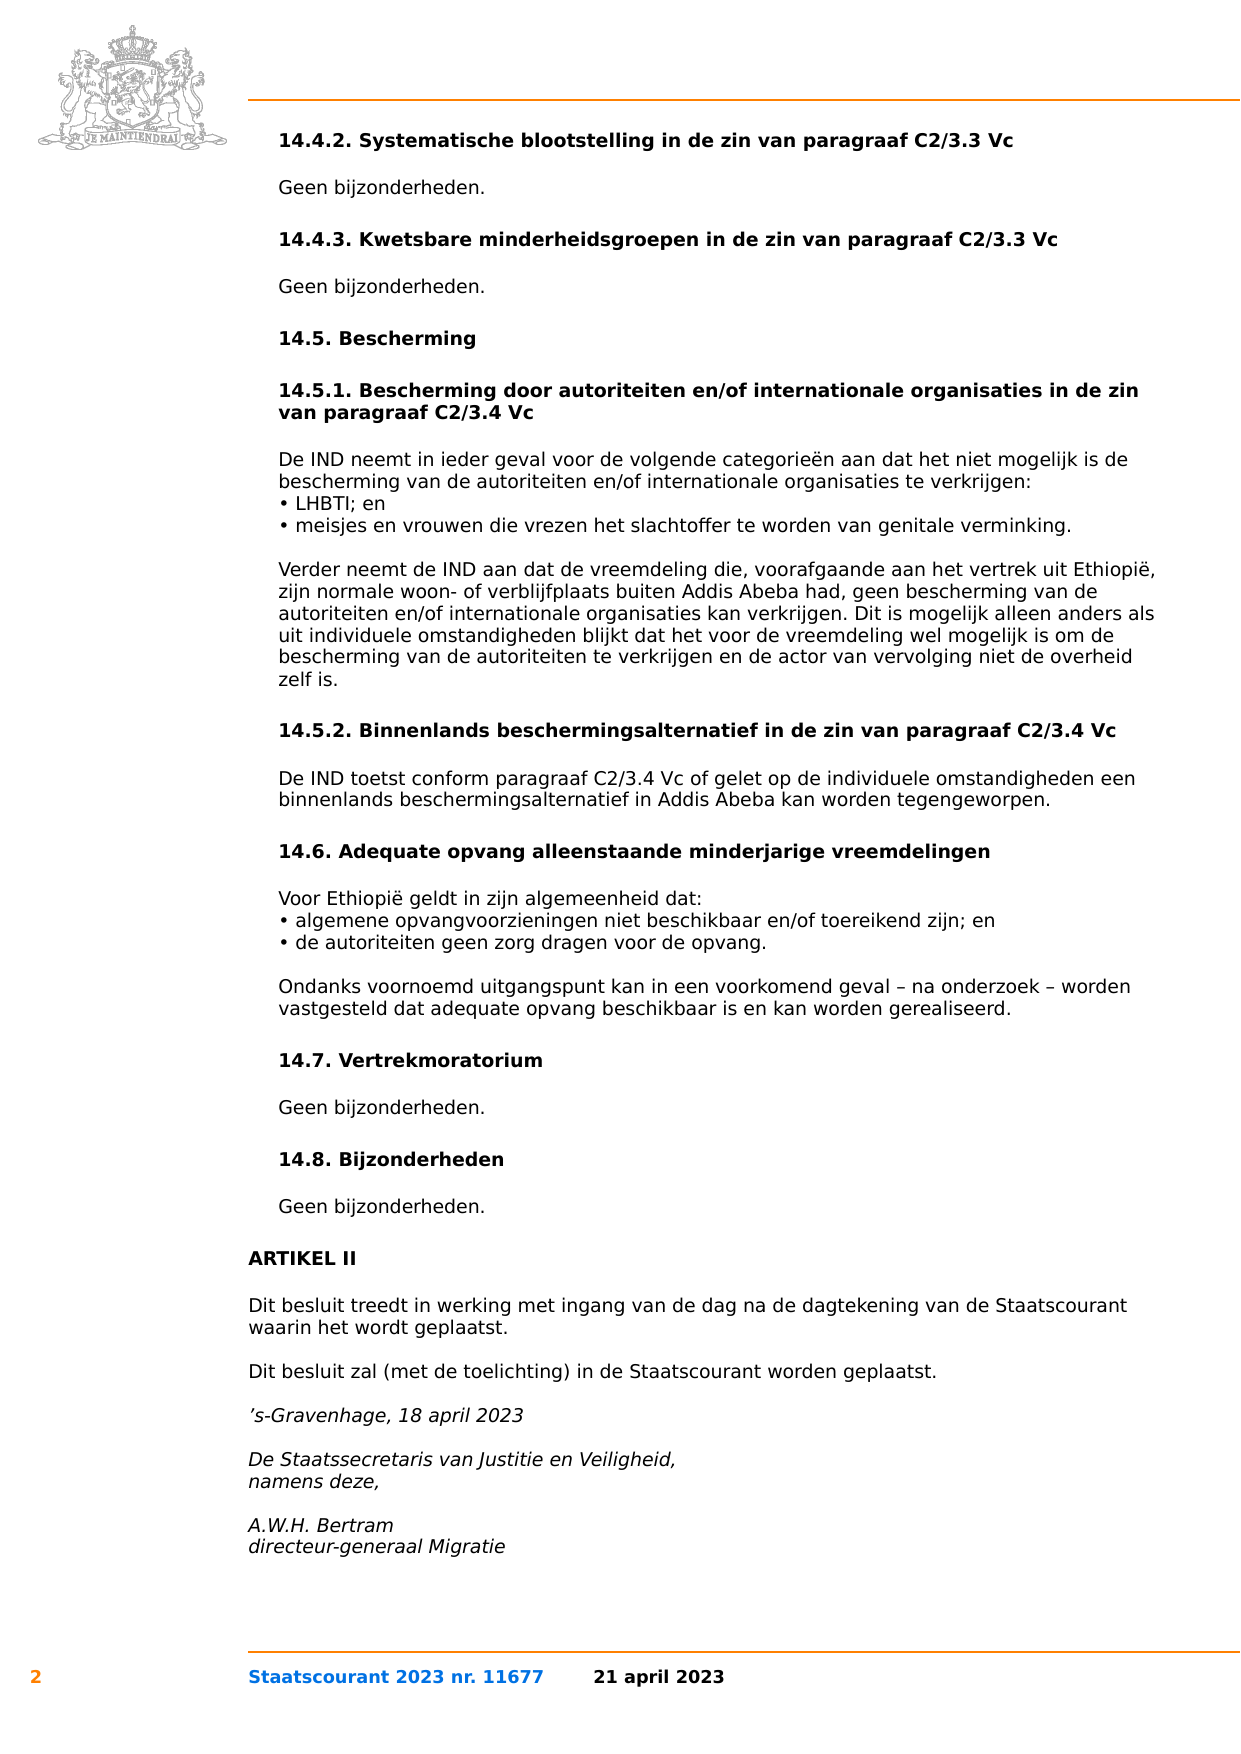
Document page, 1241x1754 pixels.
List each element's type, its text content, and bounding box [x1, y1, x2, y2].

text Ondanks voornoemd uitgangspunt kan in een voorkomend geval – na onderzoek – worden vastgesteld dat adequate opvang beschikbaar is en kan worden gerealiseerd. [278, 976, 1163, 1020]
text Verder neemt de IND aan dat de vreemdeling die, voorafgaande aan het vertrek uit Ethiopië, zijn normale woon- of verblijfplaats buiten Addis Abeba had, geen bescherming van de autoriteiten en/of internationale organisaties kan verkrijgen. Dit is mogelijk alleen anders als uit individuele omstandigheden blijkt dat het voor de vreemdeling wel mogelijk is om de bescherming van de autoriteiten te verkrijgen en de actor van vervolging niet de overheid zelf is. [278, 558, 1163, 690]
subtitle 14.8. Bijzonderheden [278, 1149, 1163, 1171]
text De IND toetst conform paragraaf C2/3.4 Vc of gelet op de individuele omstandigheden een binnenlands beschermingsalternatief in Addis Abeba kan worden tegengeworpen. [278, 767, 1163, 811]
picture [38, 25, 227, 150]
subtitle 14.5.1. Bescherming door autoriteiten en/of internationale organisaties in de zin van paragraaf C2/3.4 Vc [278, 380, 1163, 424]
subtitle 14.4.2. Systematische blootstelling in de zin van paragraaf C2/3.3 Vc [278, 130, 1163, 152]
text Geen bijzonderheden. [278, 177, 1163, 199]
text • algemene opvangvoorzieningen niet beschikbaar en/of toereikend zijn; en [278, 910, 1163, 932]
subtitle 14.4.3. Kwetsbare minderheidsgroepen in de zin van paragraaf C2/3.3 Vc [278, 229, 1163, 251]
text • de autoriteiten geen zorg dragen voor de opvang. [278, 932, 1163, 954]
text ’s-Gravenhage, 18 april 2023 [248, 1405, 1163, 1427]
text Geen bijzonderheden. [278, 1196, 1163, 1218]
text Geen bijzonderheden. [278, 276, 1163, 298]
text Voor Ethiopië geldt in zijn algemeenheid dat: [278, 888, 1163, 910]
text • LHBTI; en [278, 493, 1163, 515]
subtitle ARTIKEL II [248, 1248, 1163, 1270]
text Dit besluit treedt in werking met ingang van de dag na de dagtekening van de Staatscourant waarin het wordt geplaatst. [248, 1295, 1163, 1339]
text De Staatssecretaris van Justitie en Veiligheid, namens deze, A.W.H. Bertram directeur-generaal Migratie [248, 1448, 1163, 1558]
text Dit besluit zal (met de toelichting) in de Staatscourant worden geplaatst. [248, 1361, 1163, 1383]
text De IND neemt in ieder geval voor de volgende categorieën aan dat het niet mogelijk is de bescherming van de autoriteiten en/of internationale organisaties te verkrijgen: [278, 449, 1163, 493]
subtitle 14.6. Adequate opvang alleenstaande minderjarige vreemdelingen [278, 841, 1163, 863]
subtitle 14.5.2. Binnenlands beschermingsalternatief in de zin van paragraaf C2/3.4 Vc [278, 720, 1163, 742]
text Geen bijzonderheden. [278, 1097, 1163, 1119]
subtitle 14.7. Vertrekmoratorium [278, 1050, 1163, 1072]
subtitle 14.5. Bescherming [278, 328, 1163, 350]
text • meisjes en vrouwen die vrezen het slachtoffer te worden van genitale verminking. [278, 515, 1163, 537]
